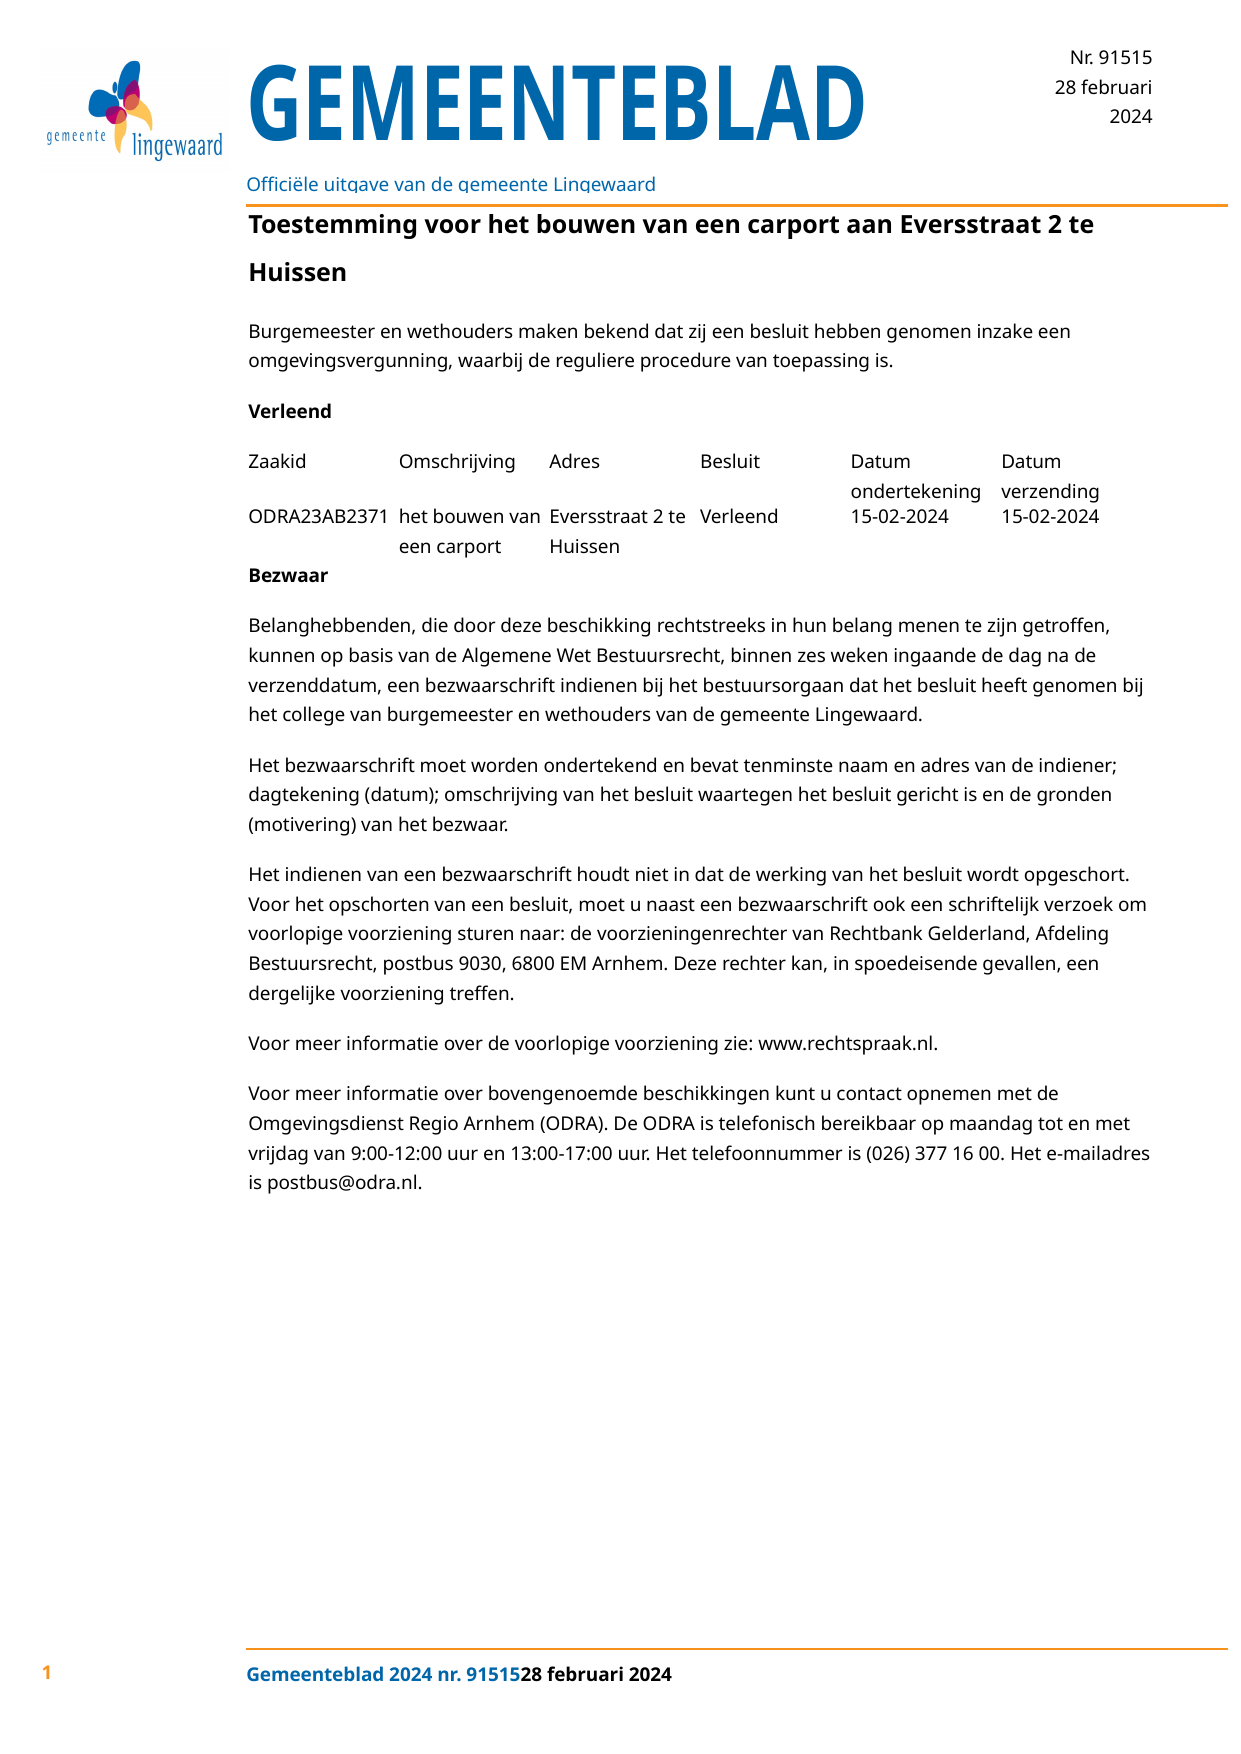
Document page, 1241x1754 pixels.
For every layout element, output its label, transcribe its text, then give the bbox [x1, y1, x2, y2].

table_cell 15-02-2024 [850, 504, 1001, 559]
table_cell Verleend [700, 504, 850, 559]
text Voor meer informatie over de voorlopige voorziening zie: www.rechtspraak.nl. [248, 1030, 1152, 1056]
table_header Besluit [700, 449, 850, 504]
table_cell 15-02-2024 [1001, 504, 1152, 559]
text Verleend [248, 398, 1152, 424]
text Het indienen van een bezwaarschrift houdt niet in dat de werking van het besluit wordt opgeschort. Voor het opschorten van een besluit, moet u naast een bezwaarschrift ook een schriftelijk verzoek om voorlopige voorziening sturen naar: de voorzieningenrechter van Rechtbank Gelderland, Afdeling Bestuursrecht, postbus 9030, 6800 EM Arnhem. Deze rechter kan, in spoedeisende gevallen, een dergelijke voorziening treffen. [248, 861, 1152, 1006]
table_header Datum verzending [1001, 449, 1152, 504]
table_cell Eversstraat 2 te Huissen [549, 504, 700, 559]
table_header Adres [549, 449, 700, 504]
text Burgemeester en wethouders maken bekend dat zij een besluit hebben genomen inzake een omgevingsvergunning, waarbij de reguliere procedure van toepassing is. [248, 318, 1152, 373]
text Bezwaar [248, 562, 1152, 588]
table_cell ODRA23AB2371 [248, 504, 398, 559]
table_header Datum ondertekening [850, 449, 1001, 504]
picture [41, 47, 231, 172]
table_header Omschrijving [399, 449, 549, 504]
text Het bezwaarschrift moet worden ondertekend en bevat tenminste naam en adres van de indiener; dagtekening (datum); omschrijving van het besluit waartegen het besluit gericht is en de gronden (motivering) van het bezwaar. [248, 752, 1152, 837]
text Belanghebbenden, die door deze beschikking rechtstreeks in hun belang menen te zijn getroffen, kunnen op basis van de Algemene Wet Bestuursrecht, binnen zes weken ingaande de dag na de verzenddatum, een bezwaarschrift indienen bij het bestuursorgaan dat het besluit heeft genomen bij het college van burgemeester en wethouders van de gemeente Lingewaard. [248, 613, 1152, 727]
table_cell het bouwen van een carport [399, 504, 549, 559]
table_header Zaakid [248, 449, 398, 504]
text Toestemming voor het bouwen van een carport aan Eversstraat 2 te Huissen [248, 207, 1152, 288]
text Voor meer informatie over bovengenoemde beschikkingen kunt u contact opnemen met de Omgevingsdienst Regio Arnhem (ODRA). De ODRA is telefonisch bereikbaar op maandag tot en met vrijdag van 9:00-12:00 uur en 13:00-17:00 uur. Het telefoonnummer is (026) 377 16 00. Het e-mailadres is postbus@odra.nl. [248, 1081, 1152, 1195]
